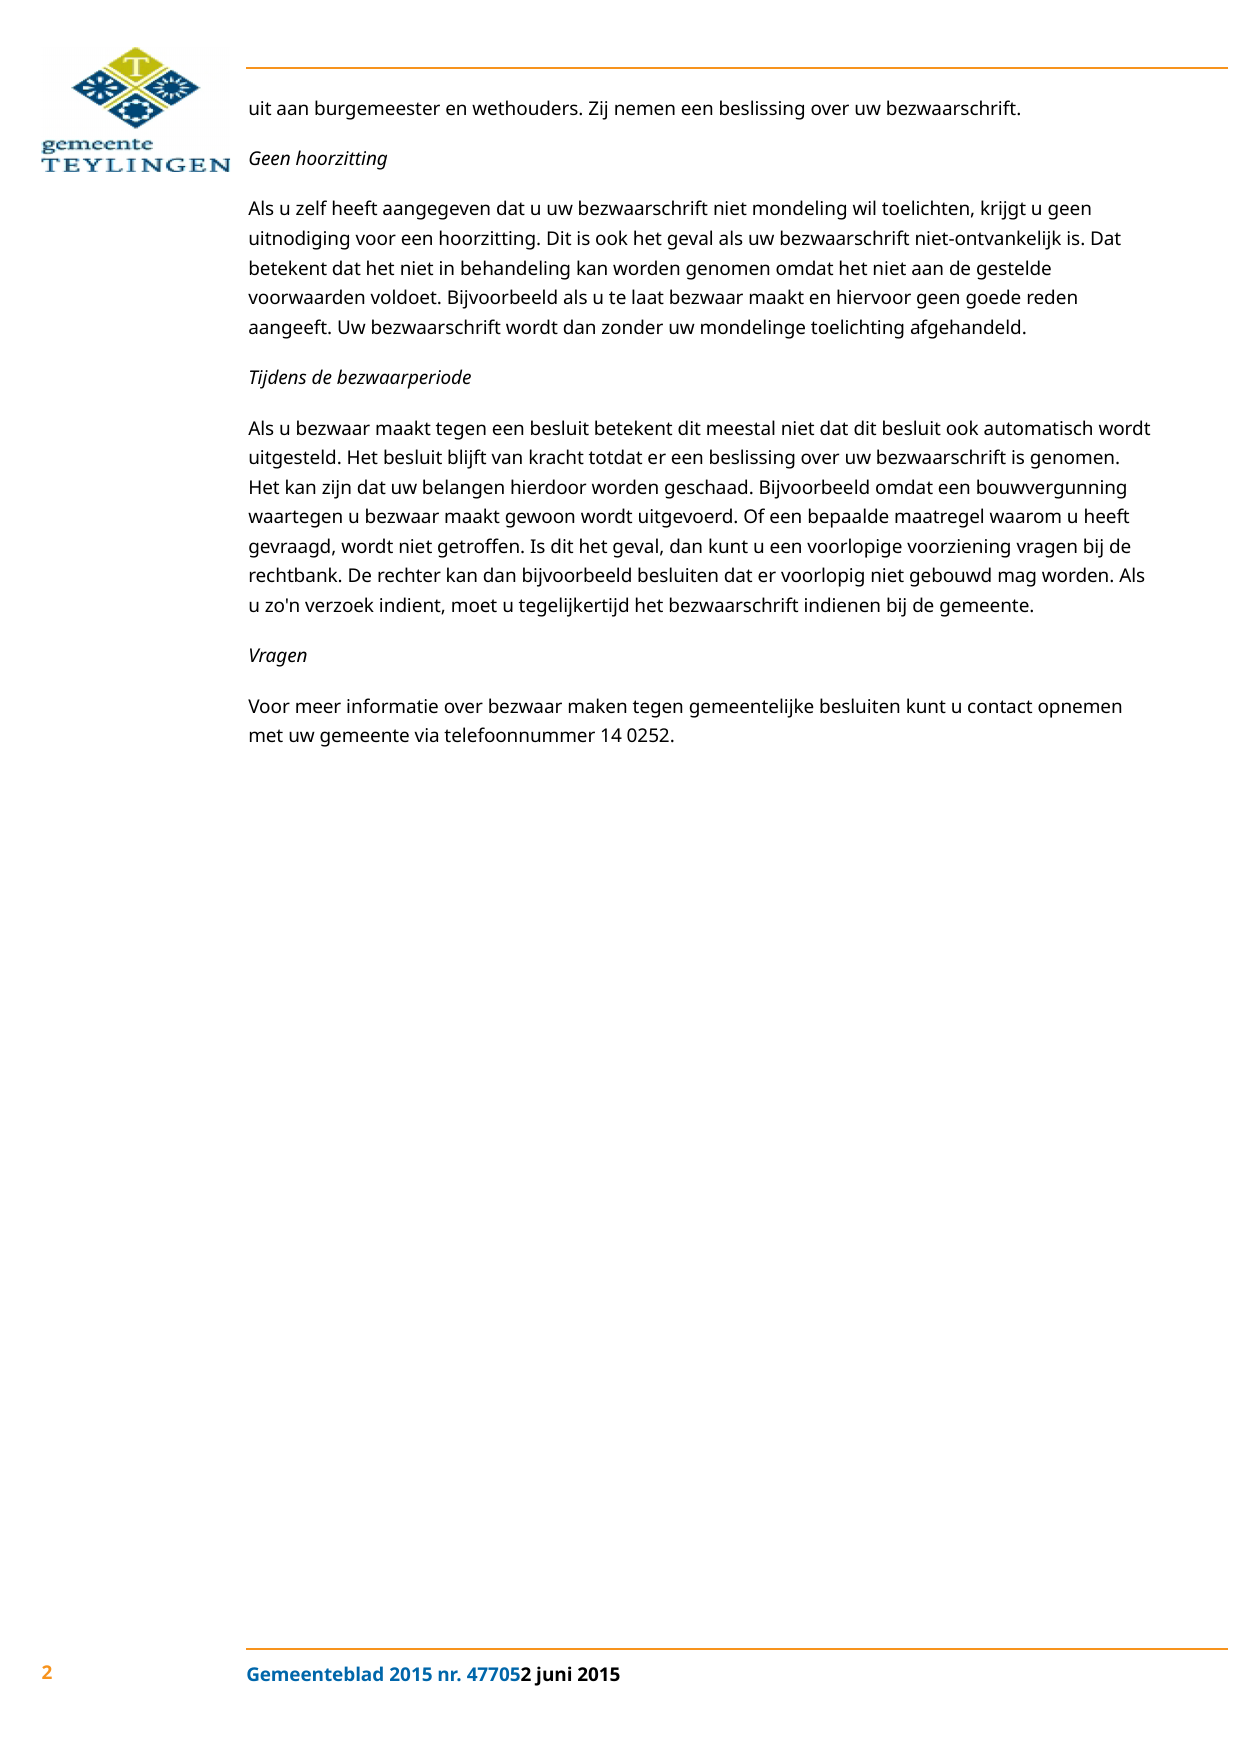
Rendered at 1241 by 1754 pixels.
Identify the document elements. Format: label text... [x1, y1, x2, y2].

text Voor meer informatie over bezwaar maken tegen gemeentelijke besluiten kunt u contact opnemen met uw gemeente via telefoonnummer 14 0252. [248, 693, 1152, 748]
text Als u bezwaar maakt tegen een besluit betekent dit meestal niet dat dit besluit ook automatisch wordt uitgesteld. Het besluit blijft van kracht totdat er een beslissing over uw bezwaarschrift is genomen. Het kan zijn dat uw belangen hierdoor worden geschaad. Bijvoorbeeld omdat een bouwvergunning waartegen u bezwaar maakt gewoon wordt uitgevoerd. Of een bepaalde maatregel waarom u heeft gevraagd, wordt niet getroffen. Is dit het geval, dan kunt u een voorlopige voorziening vragen bij de rechtbank. De rechter kan dan bijvoorbeeld besluiten dat er voorlopig niet gebouwd mag worden. Als u zo'n verzoek indient, moet u tegelijkertijd het bezwaarschrift indienen bij de gemeente. [248, 415, 1152, 618]
text Geen hoorzitting [248, 145, 1152, 171]
picture [41, 47, 231, 172]
text Als u zelf heeft aangegeven dat u uw bezwaarschrift niet mondeling wil toelichten, krijgt u geen uitnodiging voor een hoorzitting. Dit is ook het geval als uw bezwaarschrift niet-ontvankelijk is. Dat betekent dat het niet in behandeling kan worden genomen omdat het niet aan de gestelde voorwaarden voldoet. Bijvoorbeeld als u te laat bezwaar maakt en hiervoor geen goede reden aangeeft. Uw bezwaarschrift wordt dan zonder uw mondelinge toelichting afgehandeld. [248, 196, 1152, 340]
text Vragen [248, 643, 1152, 668]
text Tijdens de bezwaarperiode [248, 364, 1152, 390]
text uit aan burgemeester en wethouders. Zij nemen een beslissing over uw bezwaarschrift. [248, 95, 1152, 121]
